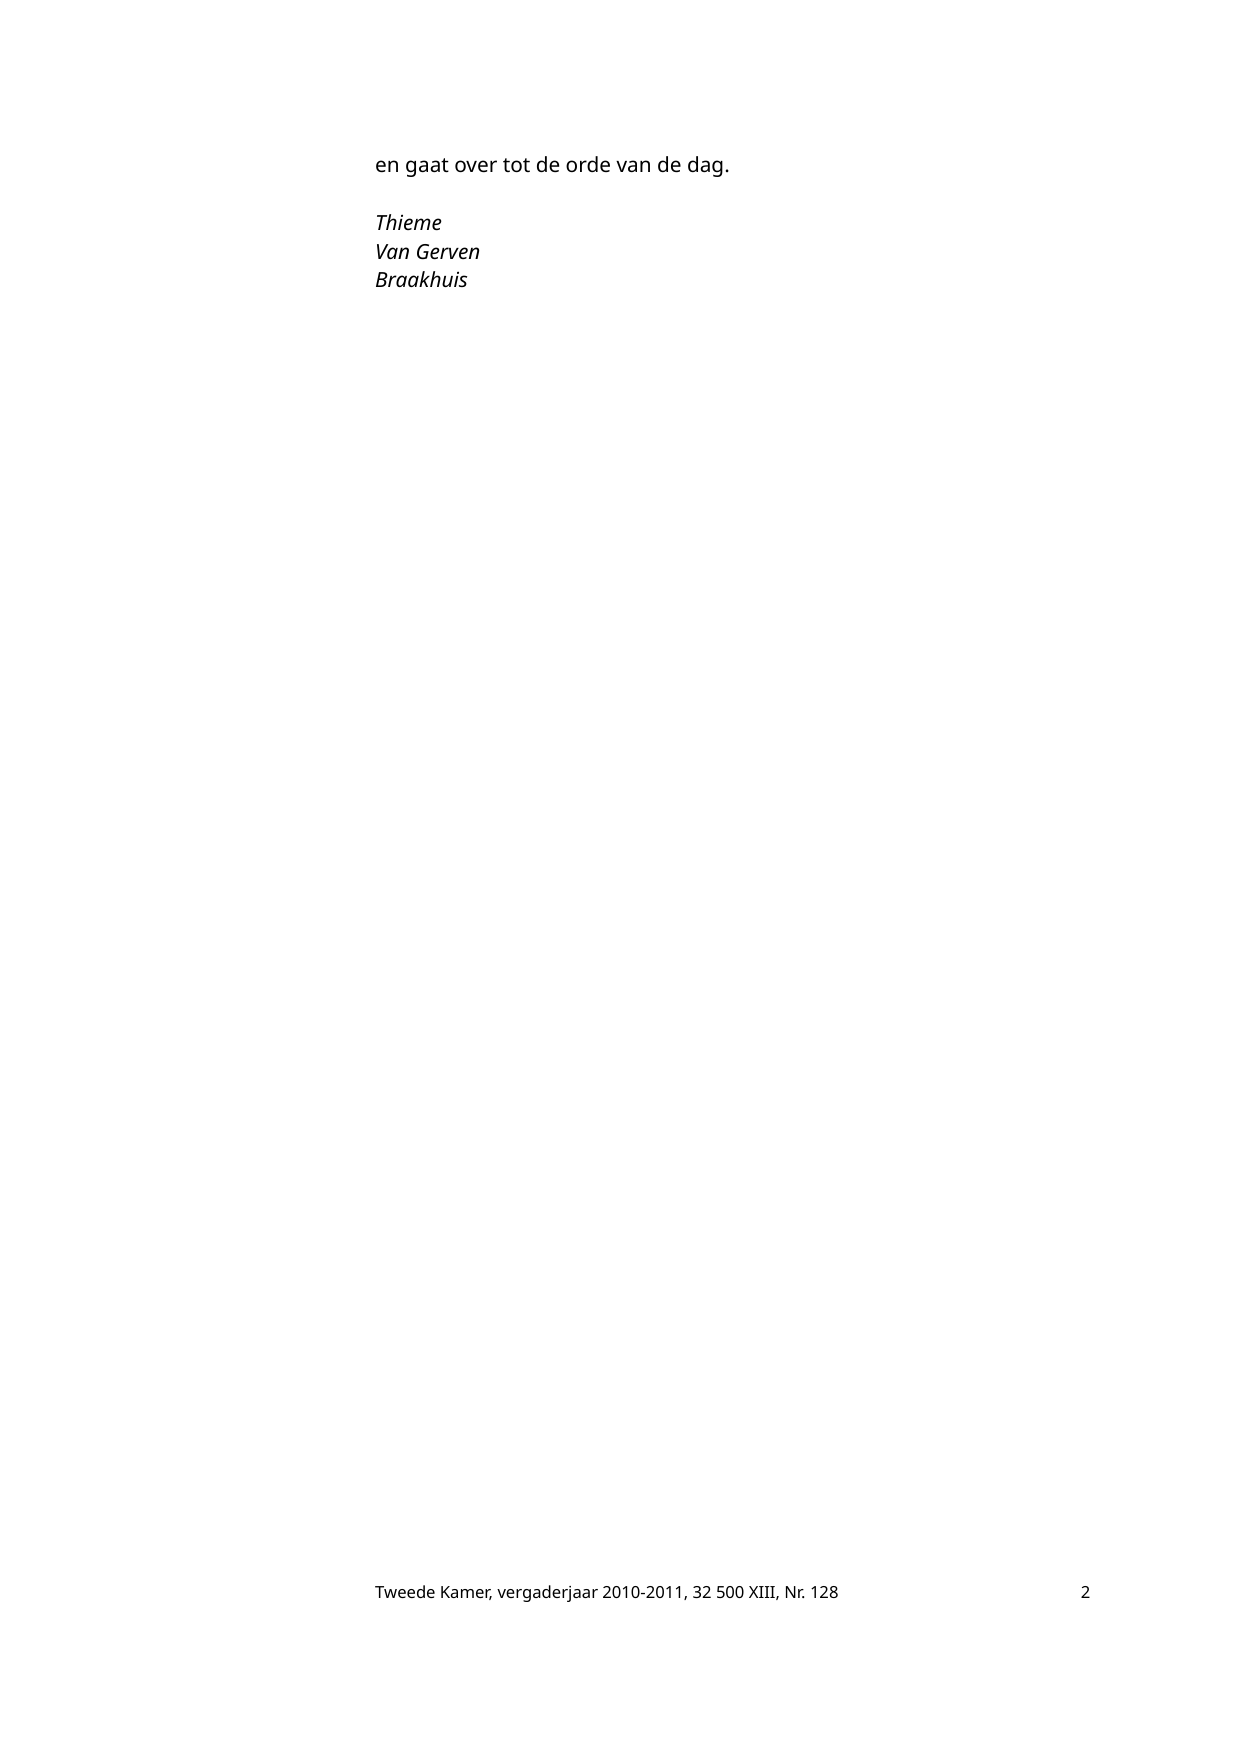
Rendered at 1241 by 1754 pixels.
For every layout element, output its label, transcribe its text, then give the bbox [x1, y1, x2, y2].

text en gaat over tot de orde van de dag. [375, 150, 1090, 178]
text Braakhuis [375, 265, 1090, 294]
text Van Gerven [375, 237, 1090, 265]
text Thieme [375, 208, 1090, 237]
